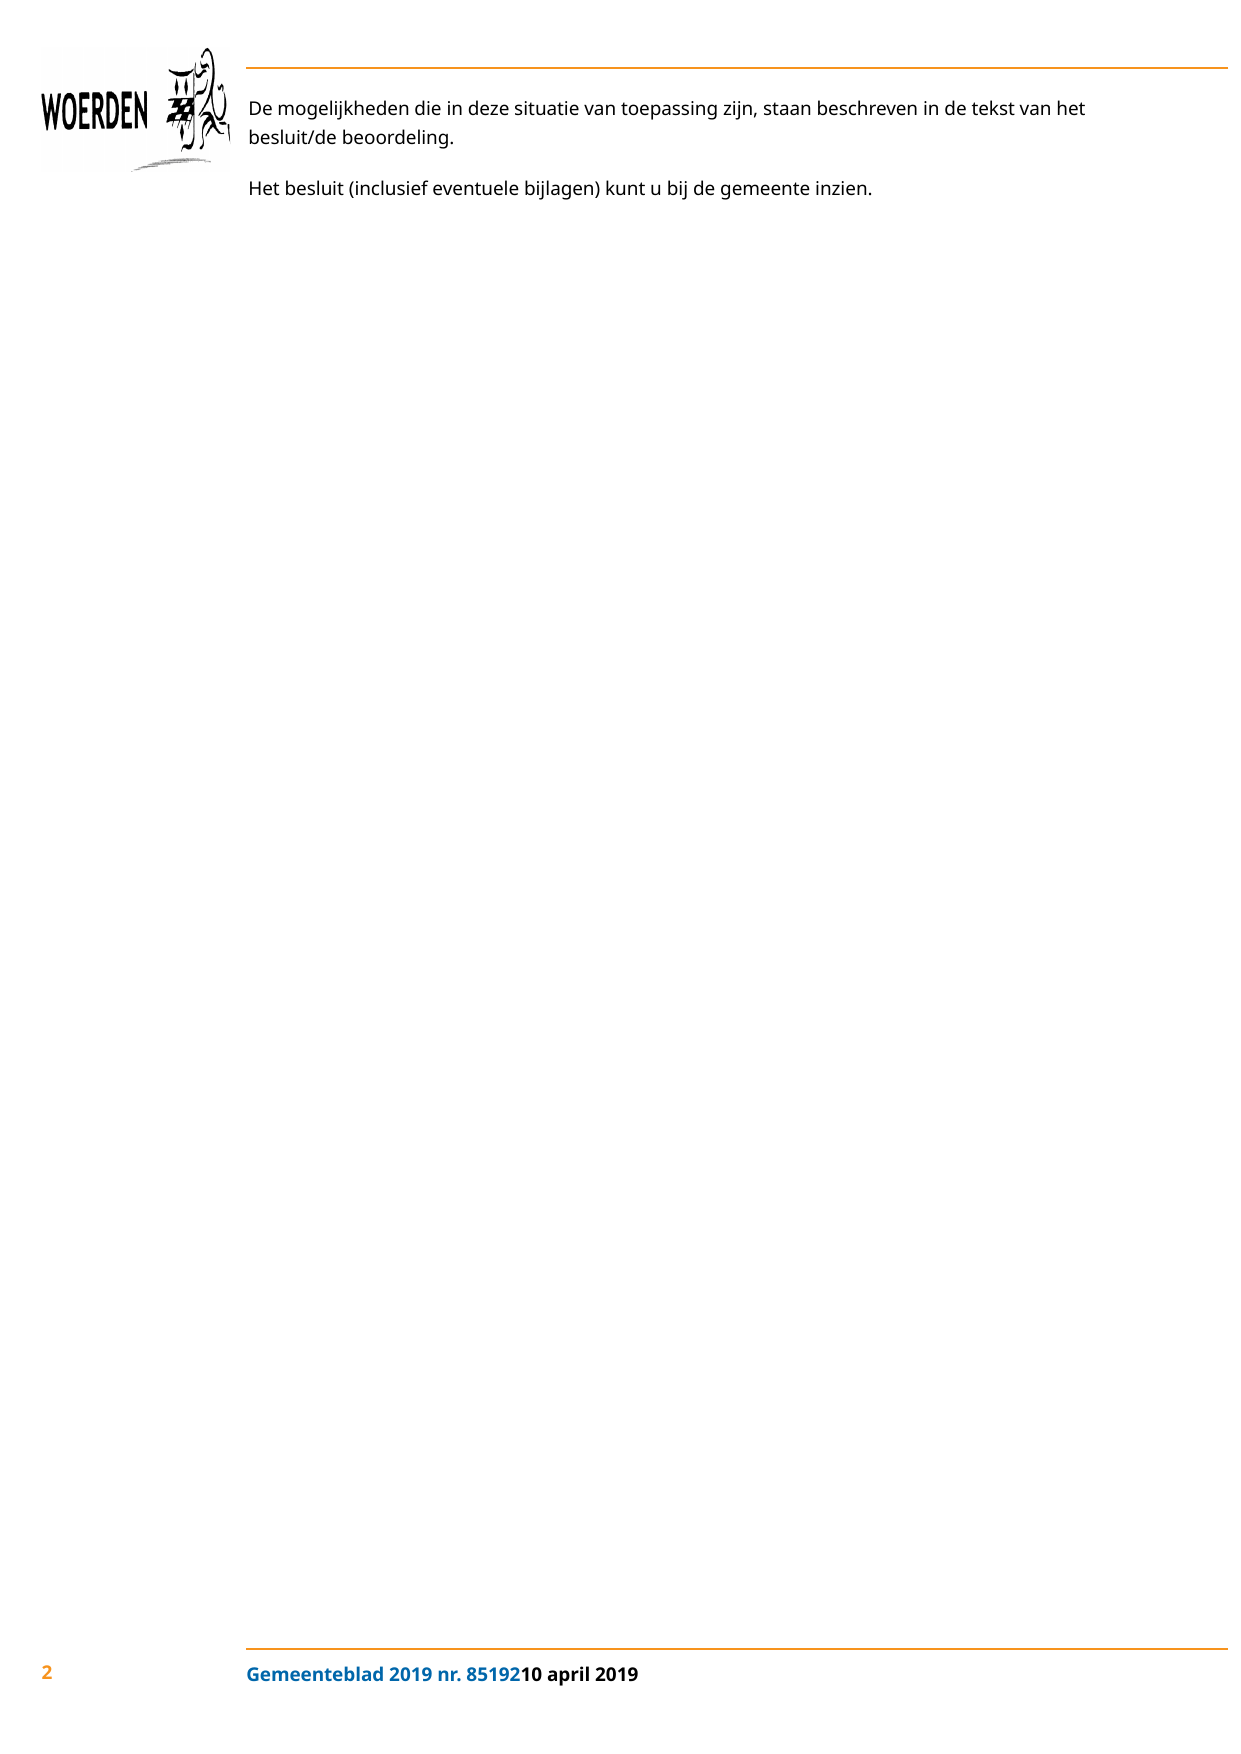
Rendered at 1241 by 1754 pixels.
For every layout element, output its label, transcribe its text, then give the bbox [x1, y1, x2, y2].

picture [41, 47, 231, 172]
text De mogelijkheden die in deze situatie van toepassing zijn, staan beschreven in de tekst van het besluit/de beoordeling. [248, 95, 1152, 150]
text Het besluit (inclusief eventuele bijlagen) kunt u bij de gemeente inzien. [248, 175, 1152, 201]
